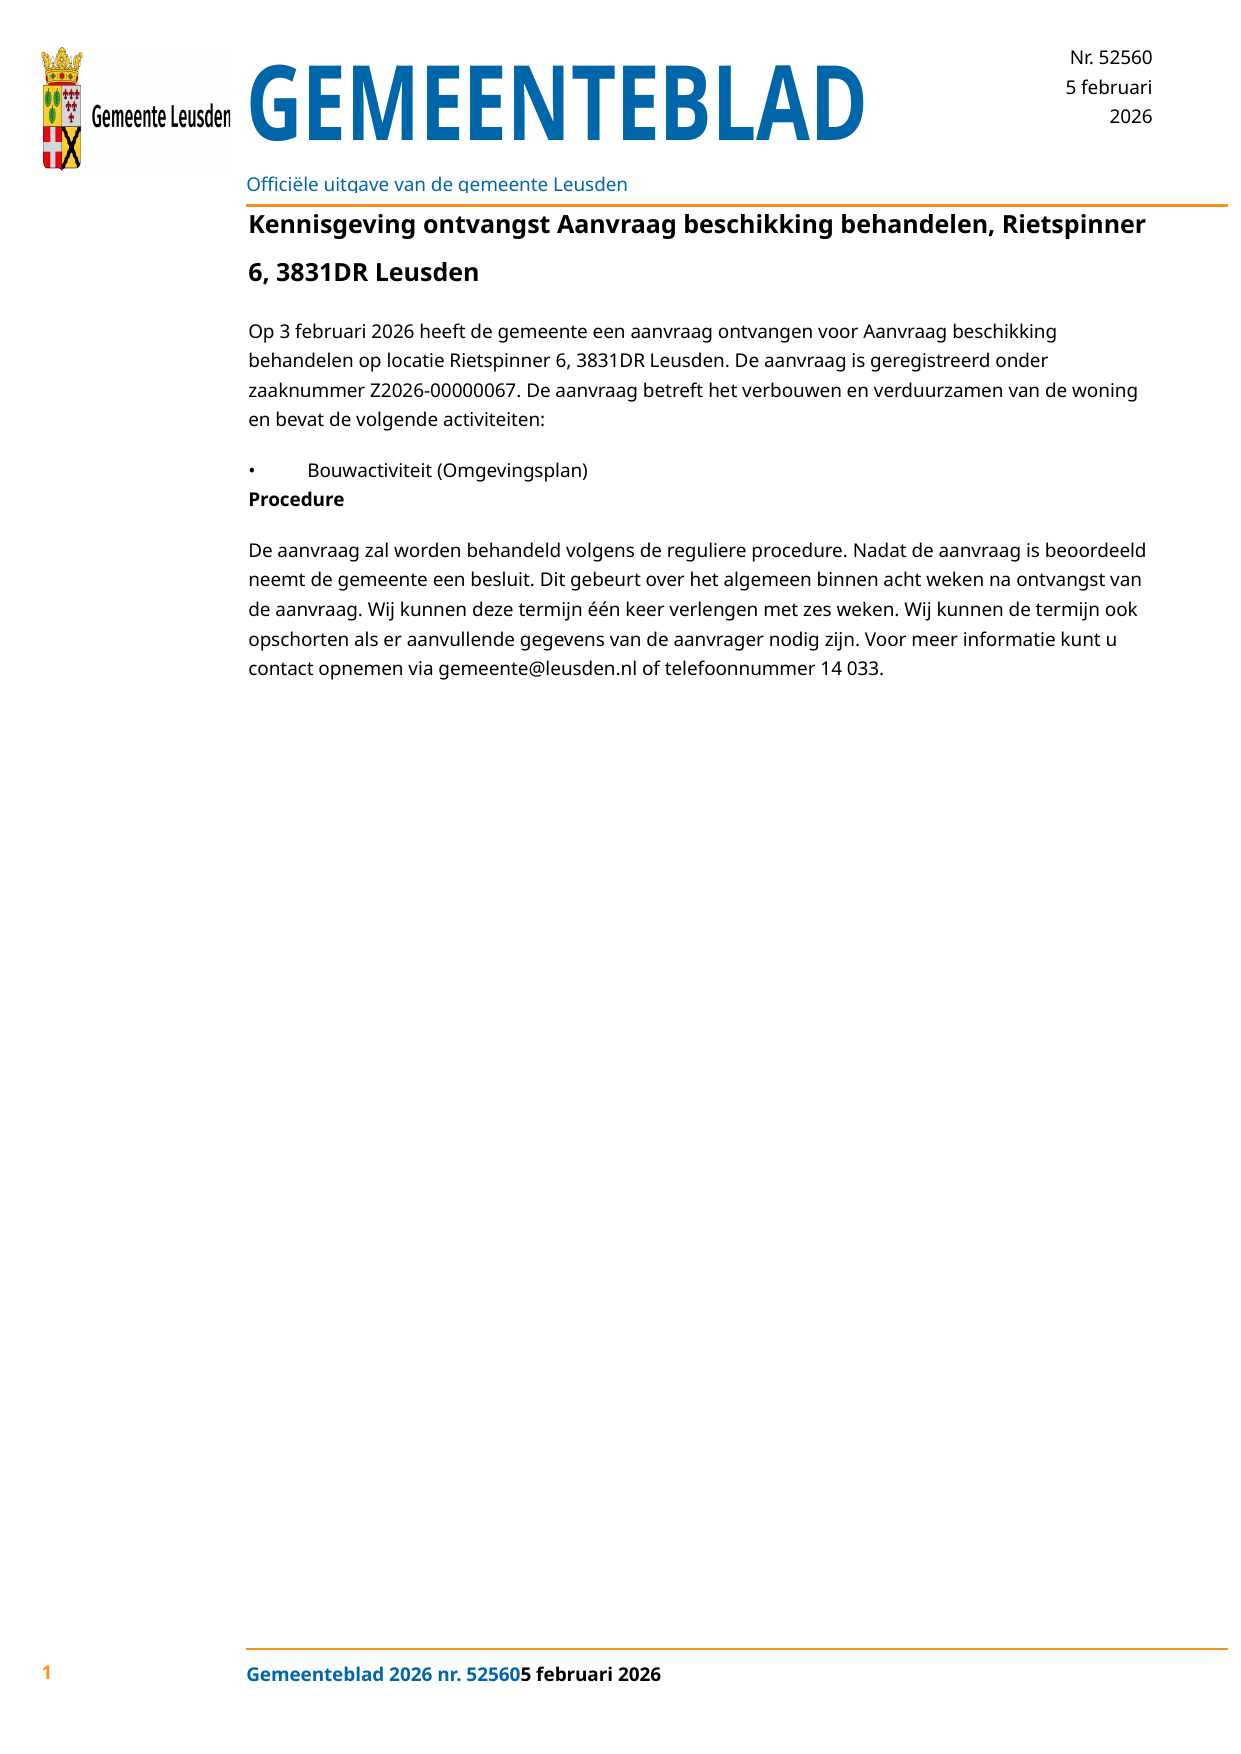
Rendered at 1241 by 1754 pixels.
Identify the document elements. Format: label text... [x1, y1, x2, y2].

picture [41, 47, 231, 172]
text De aanvraag zal worden behandeld volgens de reguliere procedure. Nadat de aanvraag is beoordeeld neemt de gemeente een besluit. Dit gebeurt over het algemeen binnen acht weken na ontvangst van de aanvraag. Wij kunnen deze termijn één keer verlengen met zes weken. Wij kunnen de termijn ook opschorten als er aanvullende gegevens van de aanvrager nodig zijn. Voor meer informatie kunt u contact opnemen via gemeente@leusden.nl of telefoonnummer 14 033. [248, 537, 1152, 681]
list Bouwactiviteit (Omgevingsplan) [248, 457, 1152, 483]
text Kennisgeving ontvangst Aanvraag beschikking behandelen, Rietspinner 6, 3831DR Leusden [248, 207, 1152, 288]
text Procedure [248, 487, 1152, 512]
text Op 3 februari 2026 heeft de gemeente een aanvraag ontvangen voor Aanvraag beschikking behandelen op locatie Rietspinner 6, 3831DR Leusden. De aanvraag is geregistreerd onder zaaknummer Z2026-00000067. De aanvraag betreft het verbouwen en verduurzamen van de woning en bevat de volgende activiteiten: [248, 318, 1152, 432]
